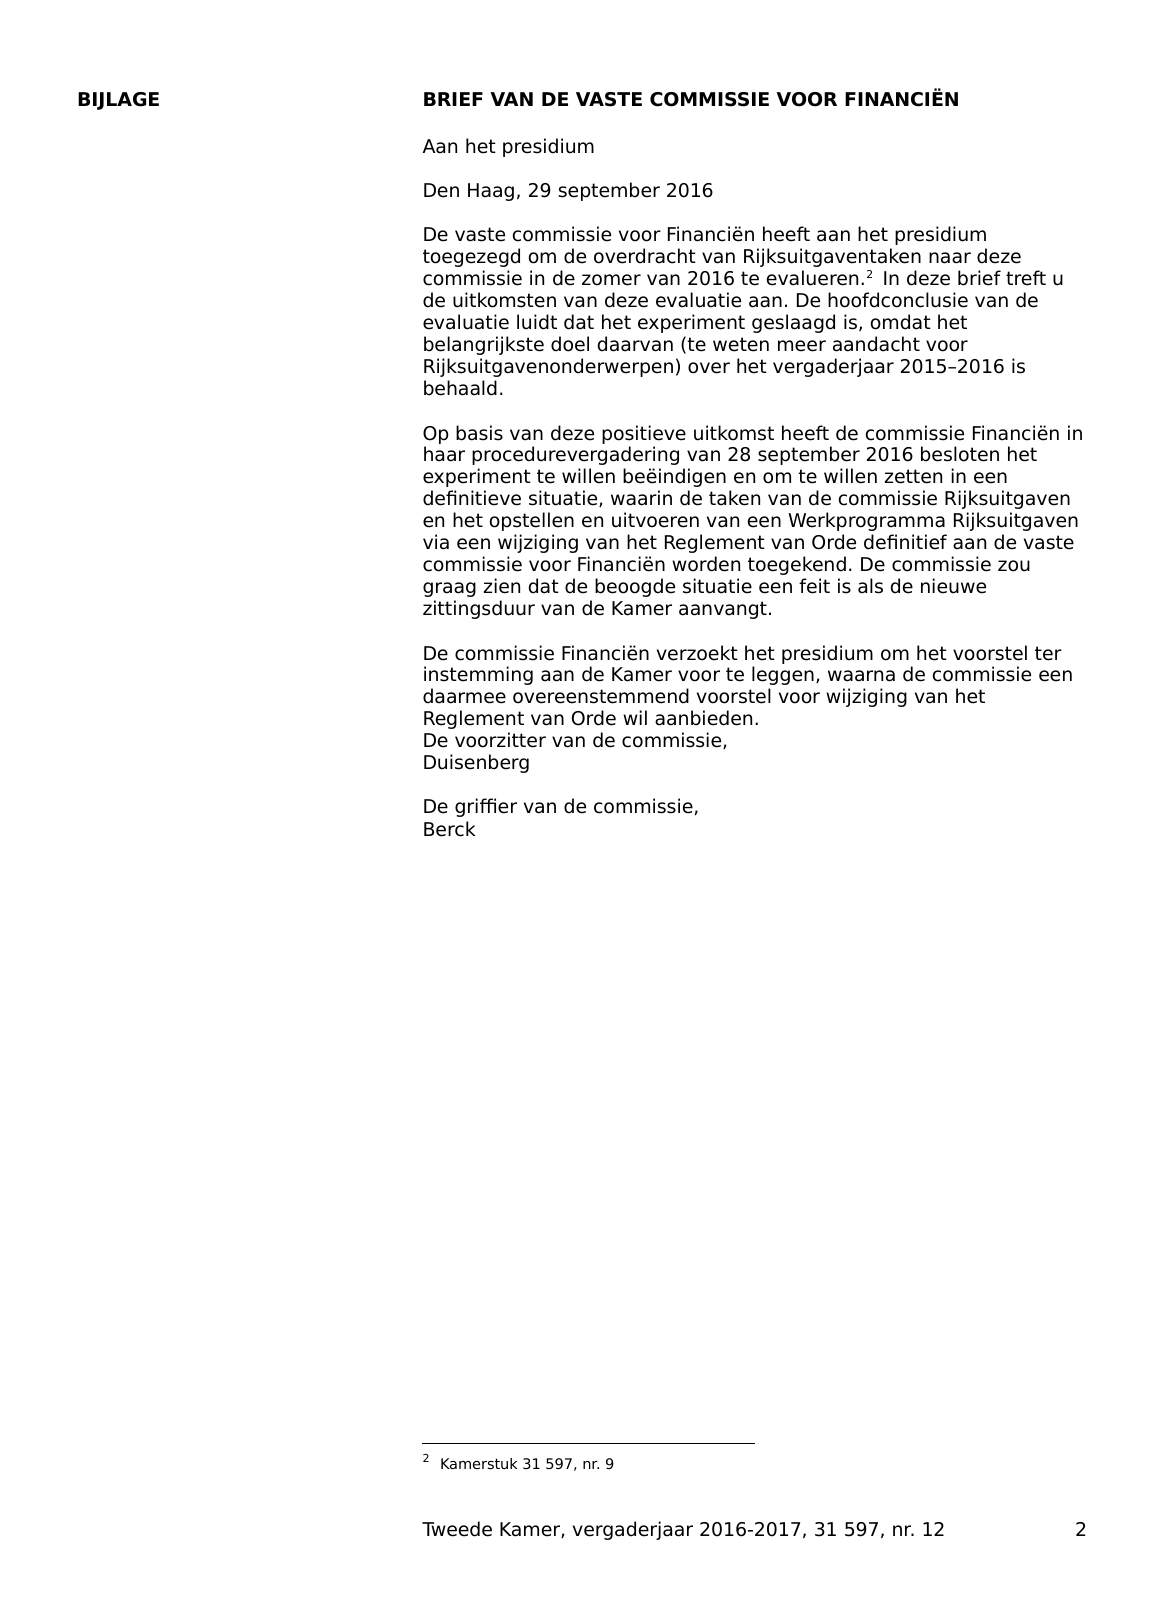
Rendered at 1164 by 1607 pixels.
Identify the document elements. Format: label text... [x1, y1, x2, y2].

text Kamerstuk 31 597, nr. 9 [422, 1452, 1087, 1474]
text De voorzitter van de commissie, Duisenberg [422, 730, 1087, 774]
text Op basis van deze positieve uitkomst heeft de commissie Financiën in haar procedurevergadering van 28 september 2016 besloten het experiment te willen beëindigen en om te willen zetten in een definitieve situatie, waarin de taken van de commissie Rijksuitgaven en het opstellen en uitvoeren van een Werkprogramma Rijksuitgaven via een wijziging van het Reglement van Orde definitief aan de vaste commissie voor Financiën worden toegekend. De commissie zou graag zien dat de beoogde situatie een feit is als de nieuwe zittingsduur van de Kamer aanvangt. [422, 422, 1087, 620]
text Den Haag, 29 september 2016 [422, 180, 1087, 202]
text De griffier van de commissie, Berck [422, 796, 1087, 840]
subtitle BIJLAGE BRIEF VAN DE VASTE COMMISSIE VOOR FINANCIËN [77, 89, 1087, 111]
text De vaste commissie voor Financiën heeft aan het presidium toegezegd om de overdracht van Rijksuitgaventaken naar deze commissie in de zomer van 2016 te evalueren. In deze brief treft u de uitkomsten van deze evaluatie aan. De hoofdconclusie van de evaluatie luidt dat het experiment geslaagd is, omdat het belangrijkste doel daarvan (te weten meer aandacht voor Rijksuitgavenonderwerpen) over het vergaderjaar 2015–2016 is behaald. [422, 224, 1087, 400]
text Aan het presidium [422, 136, 1087, 158]
text De commissie Financiën verzoekt het presidium om het voorstel ter instemming aan de Kamer voor te leggen, waarna de commissie een daarmee overeenstemmend voorstel voor wijziging van het Reglement van Orde wil aanbieden. [422, 642, 1087, 730]
